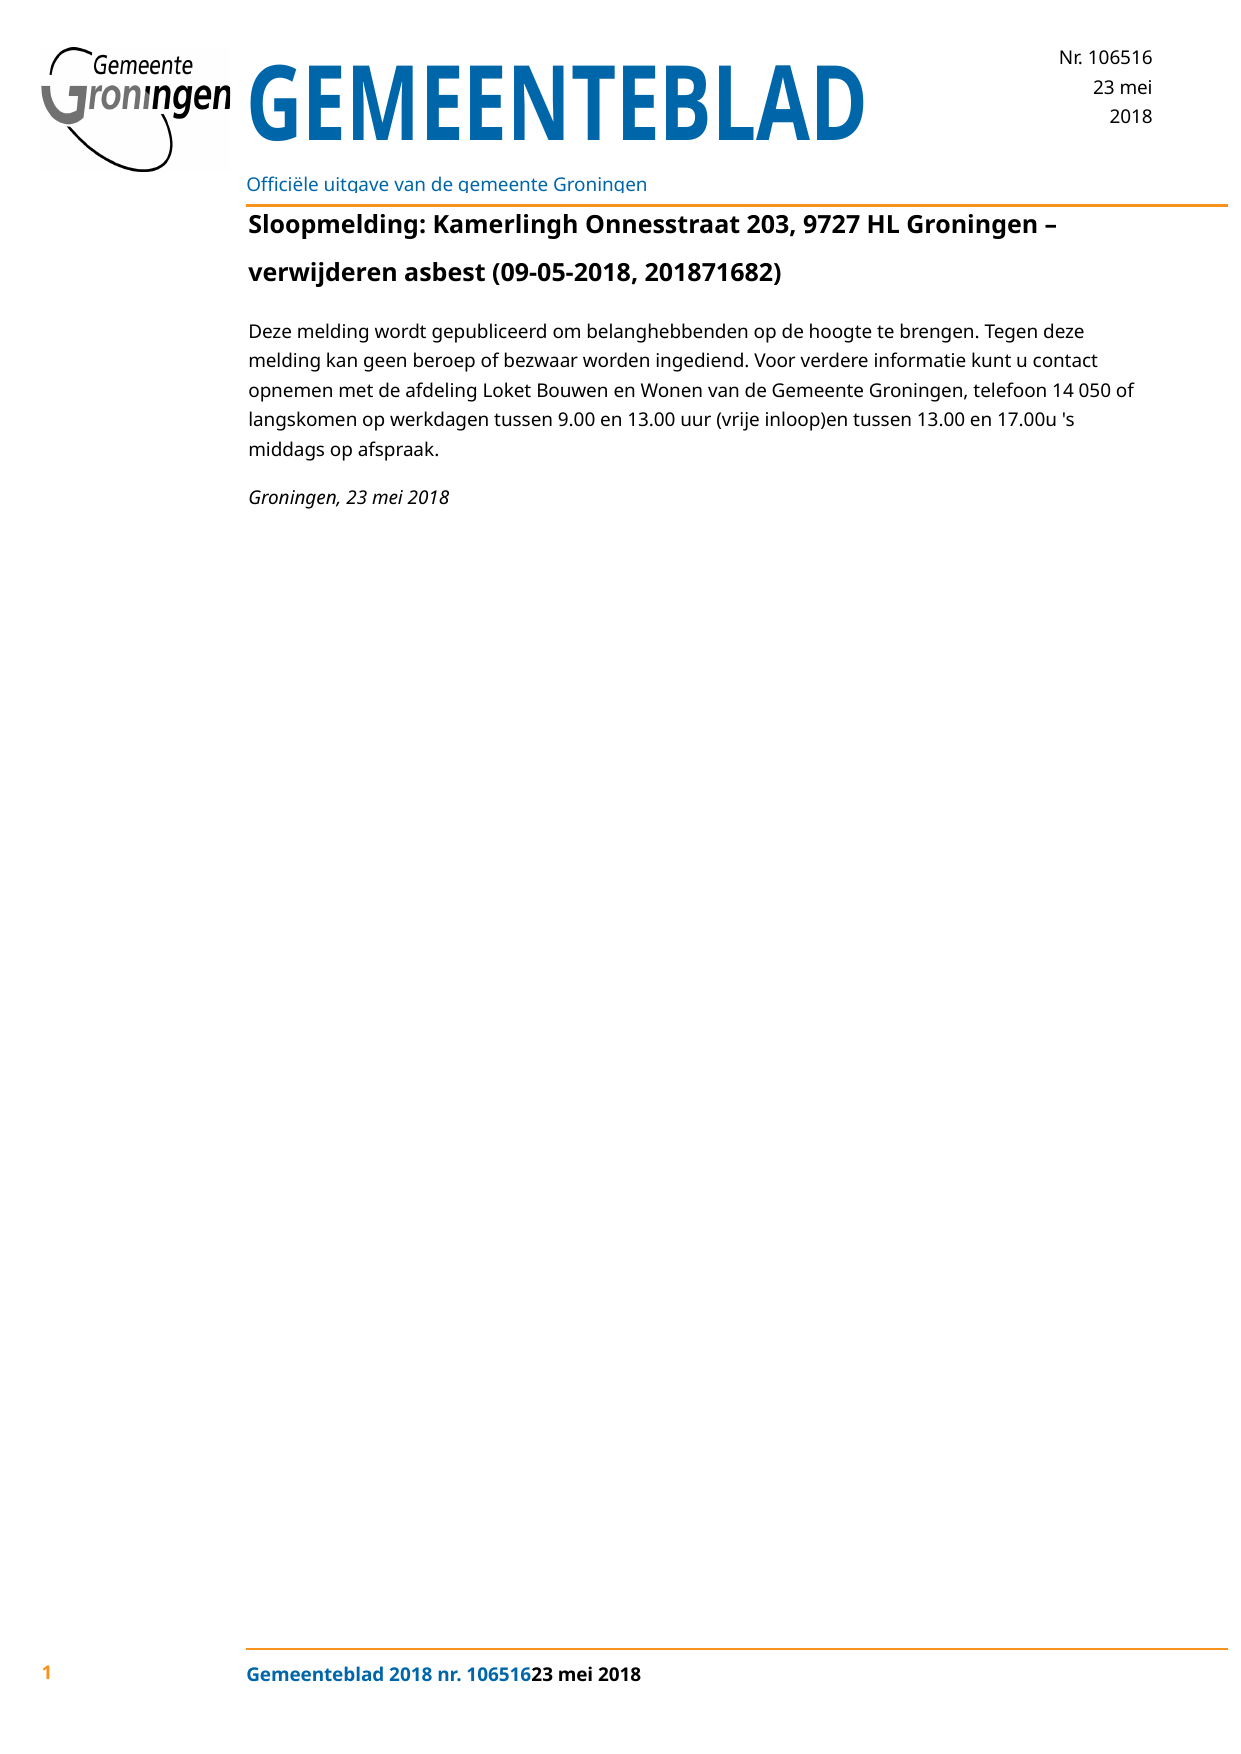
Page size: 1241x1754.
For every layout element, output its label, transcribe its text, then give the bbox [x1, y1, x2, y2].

text Sloopmelding: Kamerlingh Onnesstraat 203, 9727 HL Groningen – verwijderen asbest (09-05-2018, 201871682) [248, 207, 1152, 288]
text Deze melding wordt gepubliceerd om belanghebbenden op de hoogte te brengen. Tegen deze melding kan geen beroep of bezwaar worden ingediend. Voor verdere informatie kunt u contact opnemen met de afdeling Loket Bouwen en Wonen van de Gemeente Groningen, telefoon 14 050 of langskomen op werkdagen tussen 9.00 en 13.00 uur (vrije inloop)en tussen 13.00 en 17.00u 's middags op afspraak. [248, 318, 1152, 462]
picture [41, 47, 231, 172]
text Groningen, 23 mei 2018 [248, 484, 1152, 510]
